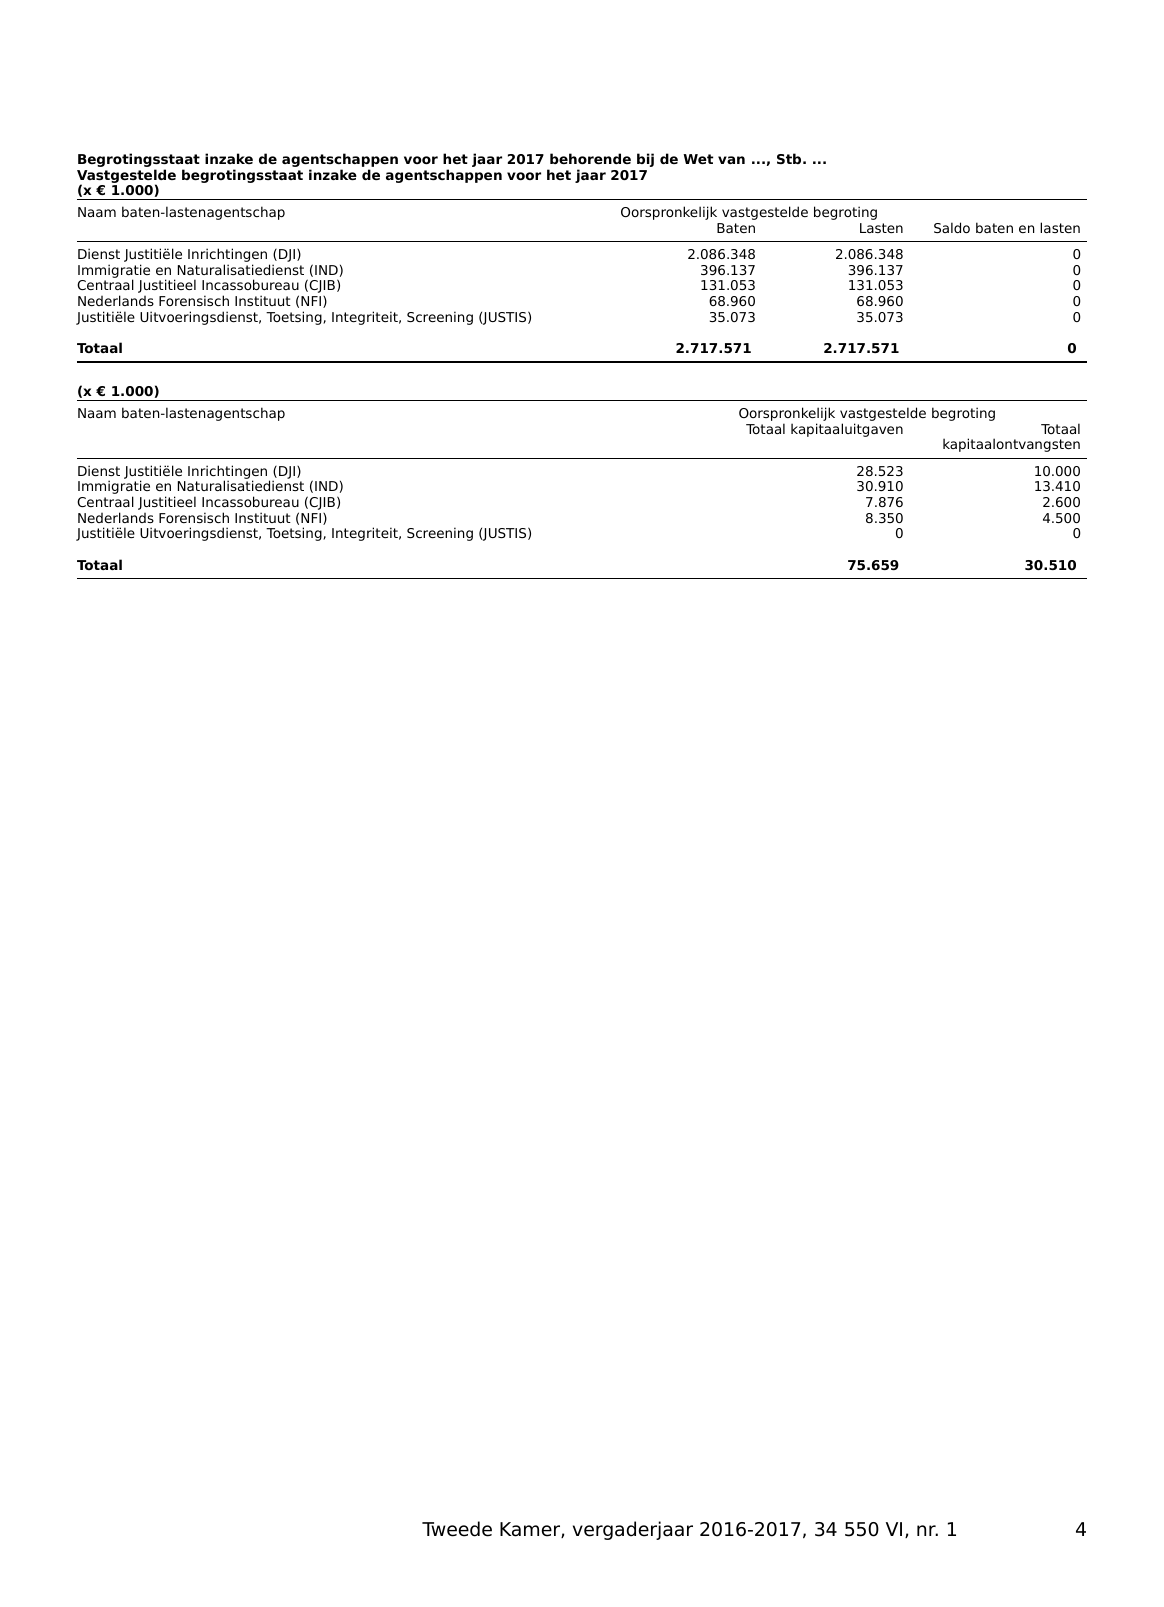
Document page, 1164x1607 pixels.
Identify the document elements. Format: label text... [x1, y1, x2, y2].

table_cell [77, 325, 614, 341]
table_cell 2.086.348 [614, 242, 762, 262]
table_cell 2.717.571 [762, 341, 909, 361]
table_cell 0 [910, 341, 1087, 361]
table_cell Saldo baten en lasten [910, 220, 1087, 241]
table_cell 0 [910, 262, 1087, 278]
table_cell Totaal [77, 341, 614, 361]
table_cell 396.137 [614, 262, 762, 278]
table_cell [77, 542, 732, 558]
table_header Begrotingsstaat inzake de agentschappen voor het jaar 2017 behorende bij de Wet van ..., Stb. ... Vastgestelde begrotingsstaat inzake de agentschappen voor het jaar 2017 (x € 1.000) [77, 152, 1087, 199]
table_cell 10.000 [910, 459, 1087, 479]
table_cell [614, 325, 762, 341]
table_cell 13.410 [910, 479, 1087, 495]
table_cell 0 [910, 294, 1087, 309]
table_cell 4.500 [910, 511, 1087, 526]
table_cell 0 [910, 310, 1087, 325]
table_cell [910, 325, 1087, 341]
table_cell Justitiële Uitvoeringsdienst, Toetsing, Integriteit, Screening (JUSTIS) [77, 310, 614, 325]
table_cell 0 [910, 278, 1087, 294]
table_cell 2.600 [910, 495, 1087, 511]
table_cell Dienst Justitiële Inrichtingen (DJI) [77, 459, 732, 479]
table_cell 68.960 [614, 294, 762, 309]
table_cell Nederlands Forensisch Instituut (NFI) [77, 511, 732, 526]
table_cell 30.910 [732, 479, 909, 495]
table_cell [732, 542, 909, 558]
table_cell [77, 421, 732, 458]
table_cell Oorspronkelijk vastgestelde begroting [732, 401, 1087, 421]
table_cell [77, 220, 614, 241]
table_cell Totaal kapitaaluitgaven [732, 421, 909, 458]
table_cell 68.960 [762, 294, 909, 309]
table_cell [910, 542, 1087, 558]
table_cell Oorspronkelijk vastgestelde begroting [614, 200, 1087, 220]
table_cell 8.350 [732, 511, 909, 526]
table_cell 2.717.571 [614, 341, 762, 361]
table_cell Naam baten-lastenagentschap [77, 200, 614, 220]
table_cell Immigratie en Naturalisatiedienst (IND) [77, 262, 614, 278]
table_cell 0 [732, 526, 909, 542]
table_cell [762, 325, 909, 341]
table_cell Baten [614, 220, 762, 241]
table_cell Dienst Justitiële Inrichtingen (DJI) [77, 242, 614, 262]
table_cell 35.073 [614, 310, 762, 325]
table_cell 131.053 [614, 278, 762, 294]
table_cell 35.073 [762, 310, 909, 325]
table_cell Totaal [77, 558, 732, 578]
table_cell 396.137 [762, 262, 909, 278]
table_cell 0 [910, 242, 1087, 262]
table_cell 28.523 [732, 459, 909, 479]
table_cell Centraal Justitieel Incassobureau (CJIB) [77, 495, 732, 511]
table_cell 75.659 [732, 558, 909, 578]
table_cell Centraal Justitieel Incassobureau (CJIB) [77, 278, 614, 294]
table_cell 7.876 [732, 495, 909, 511]
table_cell Lasten [762, 220, 909, 241]
table_cell Totaal kapitaalontvangsten [910, 421, 1087, 458]
table_cell Justitiële Uitvoeringsdienst, Toetsing, Integriteit, Screening (JUSTIS) [77, 526, 732, 542]
table_cell 131.053 [762, 278, 909, 294]
table_cell Naam baten-lastenagentschap [77, 401, 732, 421]
table_cell Nederlands Forensisch Instituut (NFI) [77, 294, 614, 309]
table_cell Immigratie en Naturalisatiedienst (IND) [77, 479, 732, 495]
table_cell 2.086.348 [762, 242, 909, 262]
table_header (x € 1.000) [77, 384, 1087, 400]
table_cell 0 [910, 526, 1087, 542]
table_cell 30.510 [910, 558, 1087, 578]
